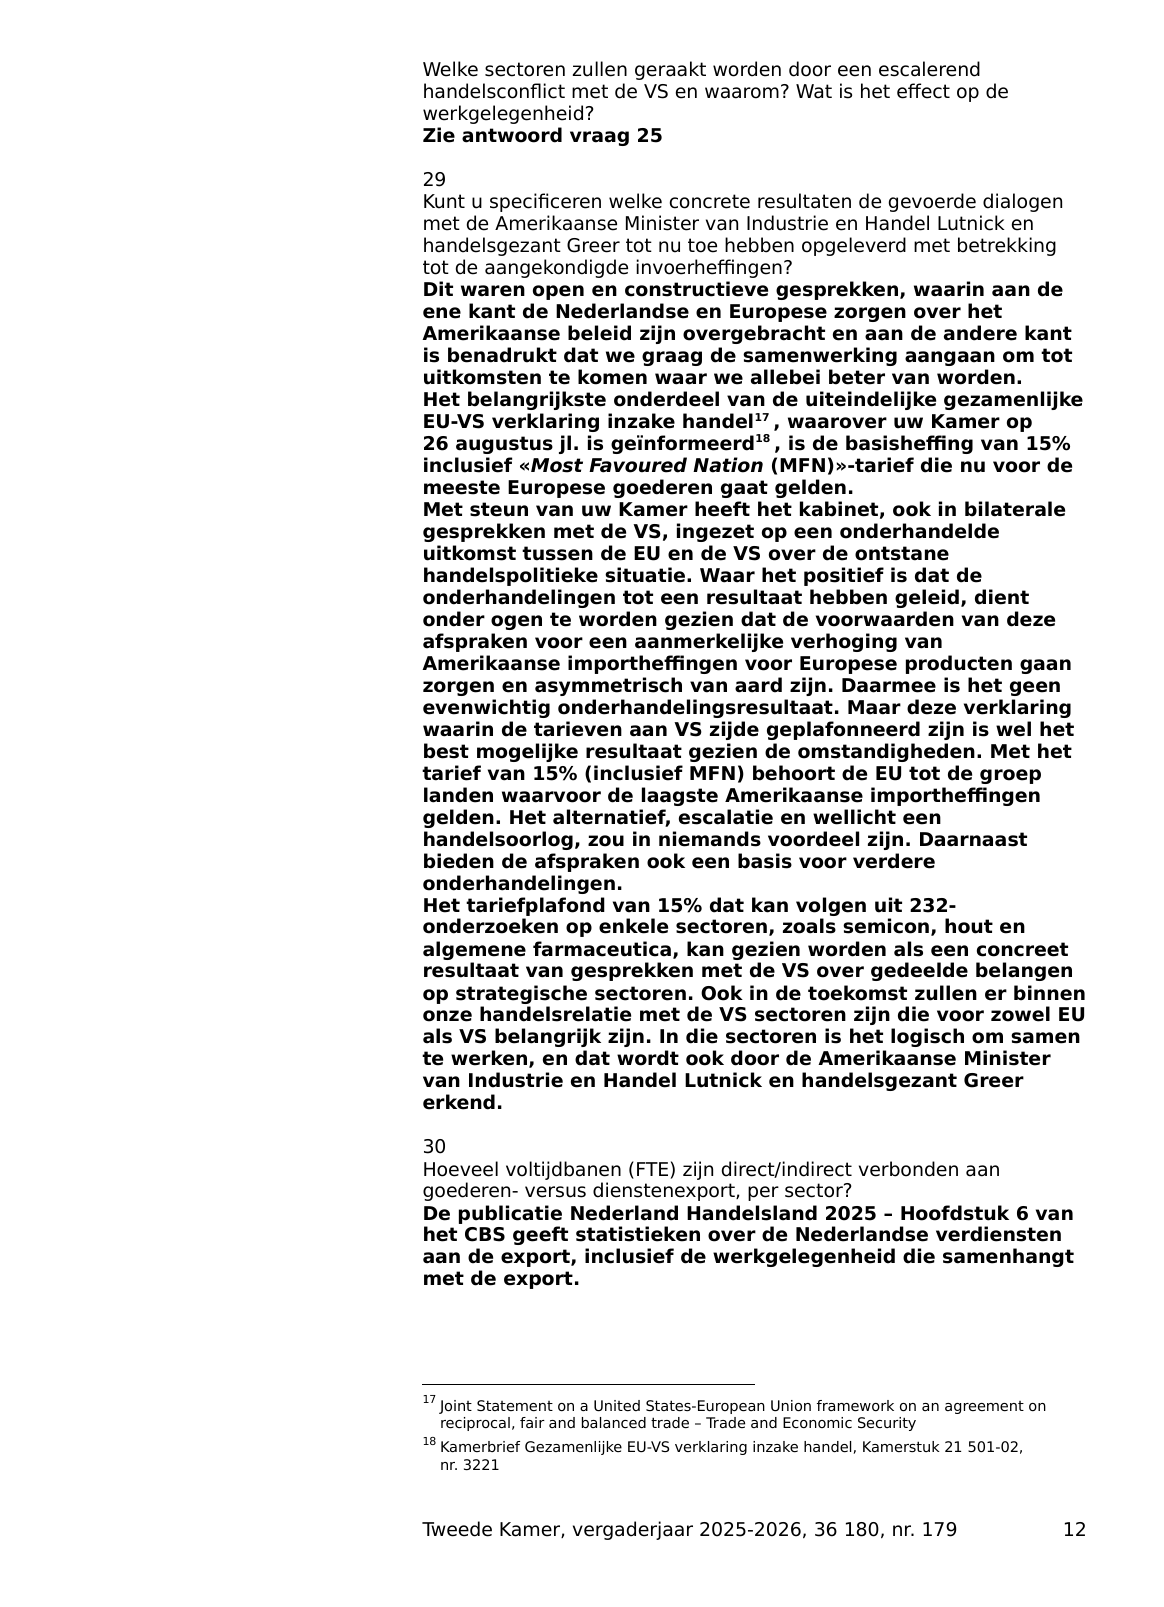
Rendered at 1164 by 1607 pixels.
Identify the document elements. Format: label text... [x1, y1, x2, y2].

text Kunt u specificeren welke concrete resultaten de gevoerde dialogen met de Amerikaanse Minister van Industrie en Handel Lutnick en handelsgezant Greer tot nu toe hebben opgeleverd met betrekking tot de aangekondigde invoerheffingen? [422, 191, 1087, 279]
text Zie antwoord vraag 25 [422, 125, 1087, 147]
text Welke sectoren zullen geraakt worden door een escalerend handelsconflict met de VS en waarom? Wat is het effect op de werkgelegenheid? [422, 59, 1087, 125]
text Met steun van uw Kamer heeft het kabinet, ook in bilaterale gesprekken met de VS, ingezet op een onderhandelde uitkomst tussen de EU en de VS over de ontstane handelspolitieke situatie. Waar het positief is dat de onderhandelingen tot een resultaat hebben geleid, dient onder ogen te worden gezien dat de voorwaarden van deze afspraken voor een aanmerkelijke verhoging van Amerikaanse importheffingen voor Europese producten gaan zorgen en asymmetrisch van aard zijn. Daarmee is het geen evenwichtig onderhandelingsresultaat. Maar deze verklaring waarin de tarieven aan VS zijde geplafonneerd zijn is wel het best mogelijke resultaat gezien de omstandigheden. Met het tarief van 15% (inclusief MFN) behoort de EU tot de groep landen waarvoor de laagste Amerikaanse importheffingen gelden. Het alternatief, escalatie en wellicht een handelsoorlog, zou in niemands voordeel zijn. Daarnaast bieden de afspraken ook een basis voor verdere onderhandelingen. [422, 499, 1087, 894]
text Het belangrijkste onderdeel van de uiteindelijke gezamenlijke EU-VS verklaring inzake handel, waarover uw Kamer op 26 augustus jl. is geïnformeerd, is de basisheffing van 15% inclusief «Most Favoured Nation (MFN)»-tarief die nu voor de meeste Europese goederen gaat gelden. [422, 389, 1087, 499]
text Kamerbrief Gezamenlijke EU-VS verklaring inzake handel, Kamerstuk 21 501-02, nr. 3221 [422, 1435, 1087, 1474]
text 29 [422, 169, 1087, 191]
text Joint Statement on a United States-European Union framework on an agreement on reciprocal, fair and balanced trade – Trade and Economic Security [422, 1393, 1087, 1432]
text Dit waren open en constructieve gesprekken, waarin aan de ene kant de Nederlandse en Europese zorgen over het Amerikaanse beleid zijn overgebracht en aan de andere kant is benadrukt dat we graag de samenwerking aangaan om tot uitkomsten te komen waar we allebei beter van worden. [422, 279, 1087, 389]
text De publicatie Nederland Handelsland 2025 – Hoofdstuk 6 van het CBS geeft statistieken over de Nederlandse verdiensten aan de export, inclusief de werkgelegenheid die samenhangt met de export. [422, 1202, 1087, 1290]
text 30 [422, 1136, 1087, 1158]
text Het tariefplafond van 15% dat kan volgen uit 232-onderzoeken op enkele sectoren, zoals semicon, hout en algemene farmaceutica, kan gezien worden als een concreet resultaat van gesprekken met de VS over gedeelde belangen op strategische sectoren. Ook in de toekomst zullen er binnen onze handelsrelatie met de VS sectoren zijn die voor zowel EU als VS belangrijk zijn. In die sectoren is het logisch om samen te werken, en dat wordt ook door de Amerikaanse Minister van Industrie en Handel Lutnick en handelsgezant Greer erkend. [422, 894, 1087, 1114]
text Hoeveel voltijdbanen (FTE) zijn direct/indirect verbonden aan goederen- versus dienstenexport, per sector? [422, 1158, 1087, 1202]
